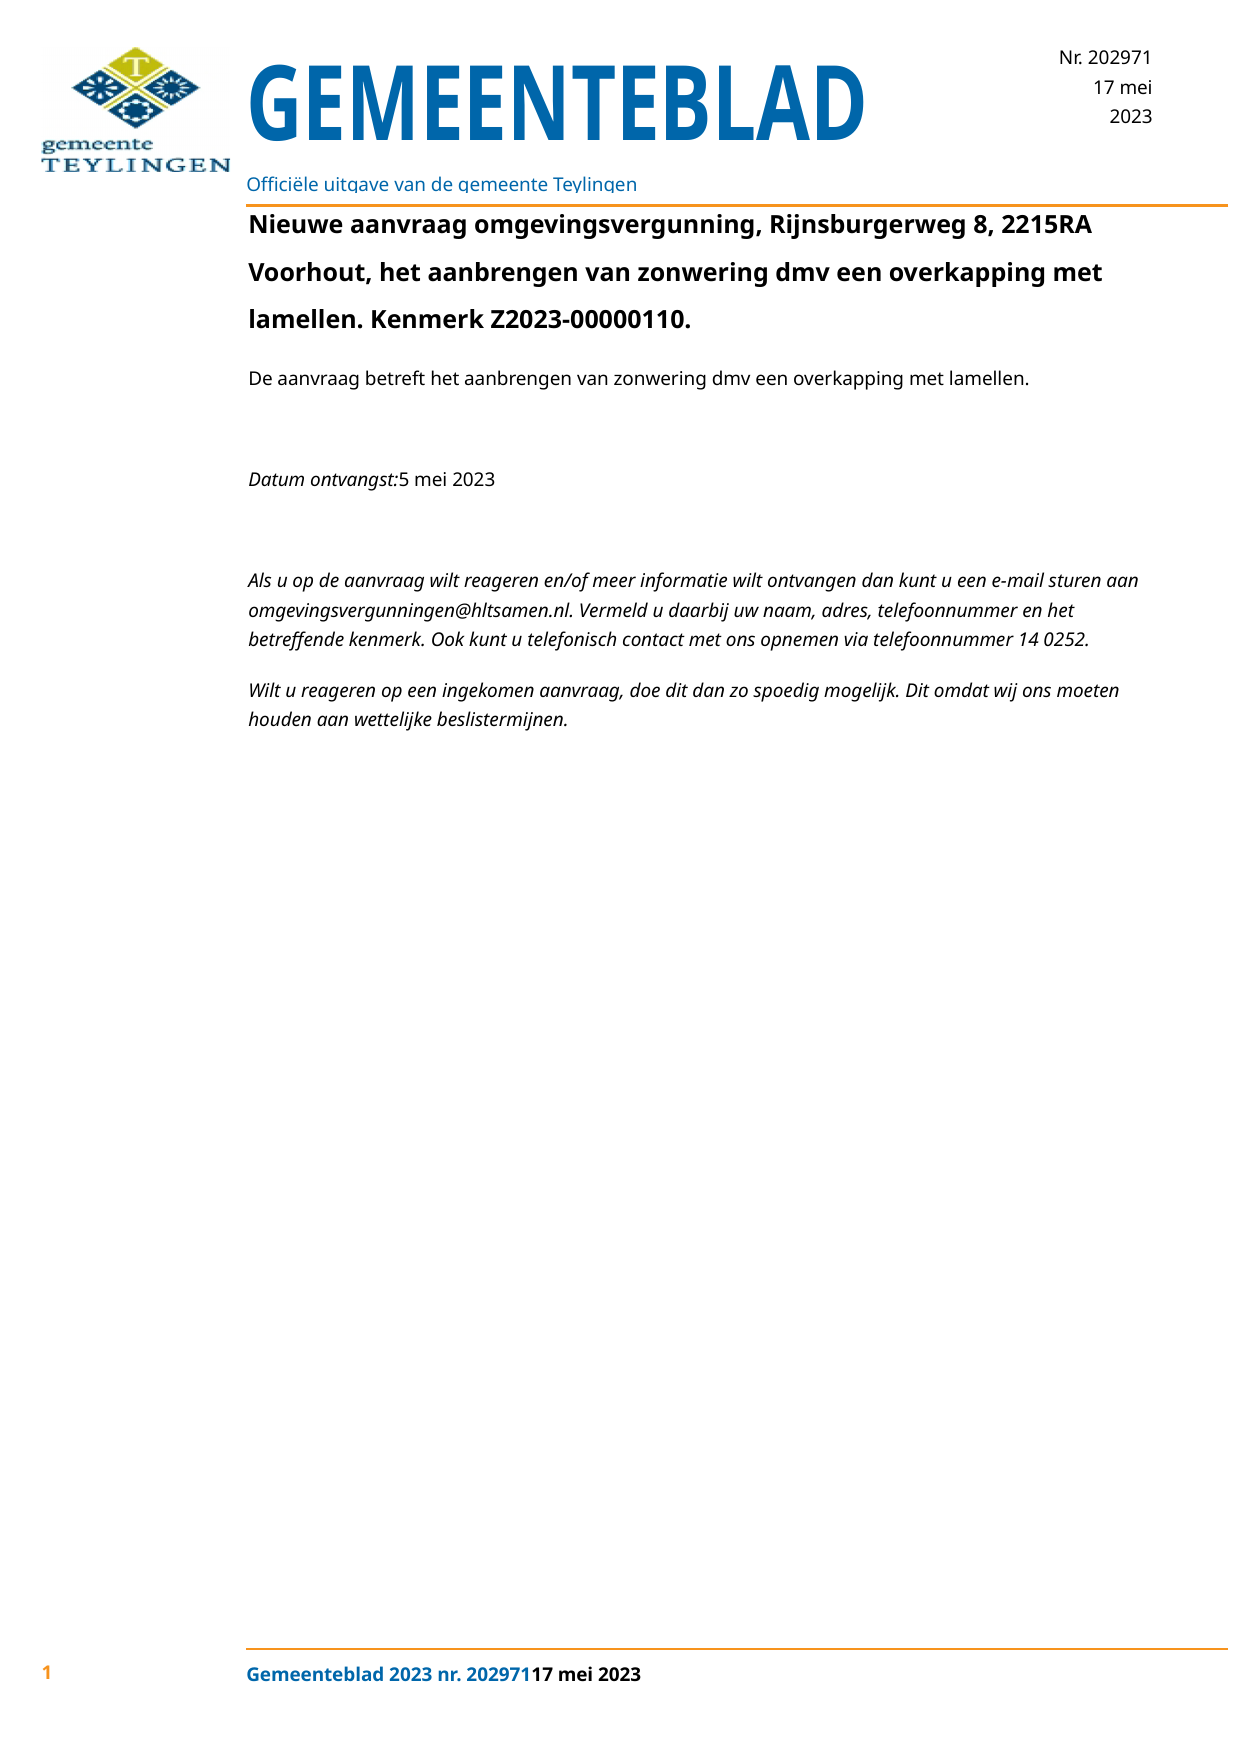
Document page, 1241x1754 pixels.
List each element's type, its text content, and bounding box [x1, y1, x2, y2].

picture [41, 47, 231, 172]
text Nieuwe aanvraag omgevingsvergunning, Rijnsburgerweg 8, 2215RA Voorhout, het aanbrengen van zonwering dmv een overkapping met lamellen. Kenmerk Z2023-00000110. [248, 207, 1152, 336]
text Datum ontvangst:5 mei 2023 [248, 466, 1152, 492]
text De aanvraag betreft het aanbrengen van zonwering dmv een overkapping met lamellen. [248, 366, 1152, 391]
text Als u op de aanvraag wilt reageren en/of meer informatie wilt ontvangen dan kunt u een e-mail sturen aan omgevingsvergunningen@hltsamen.nl. Vermeld u daarbij uw naam, adres, telefoonnummer en het betreffende kenmerk. Ook kunt u telefonisch contact met ons opnemen via telefoonnummer 14 0252. [248, 567, 1152, 652]
text Wilt u reageren op een ingekomen aanvraag, doe dit dan zo spoedig mogelijk. Dit omdat wij ons moeten houden aan wettelijke beslistermijnen. [248, 677, 1152, 732]
